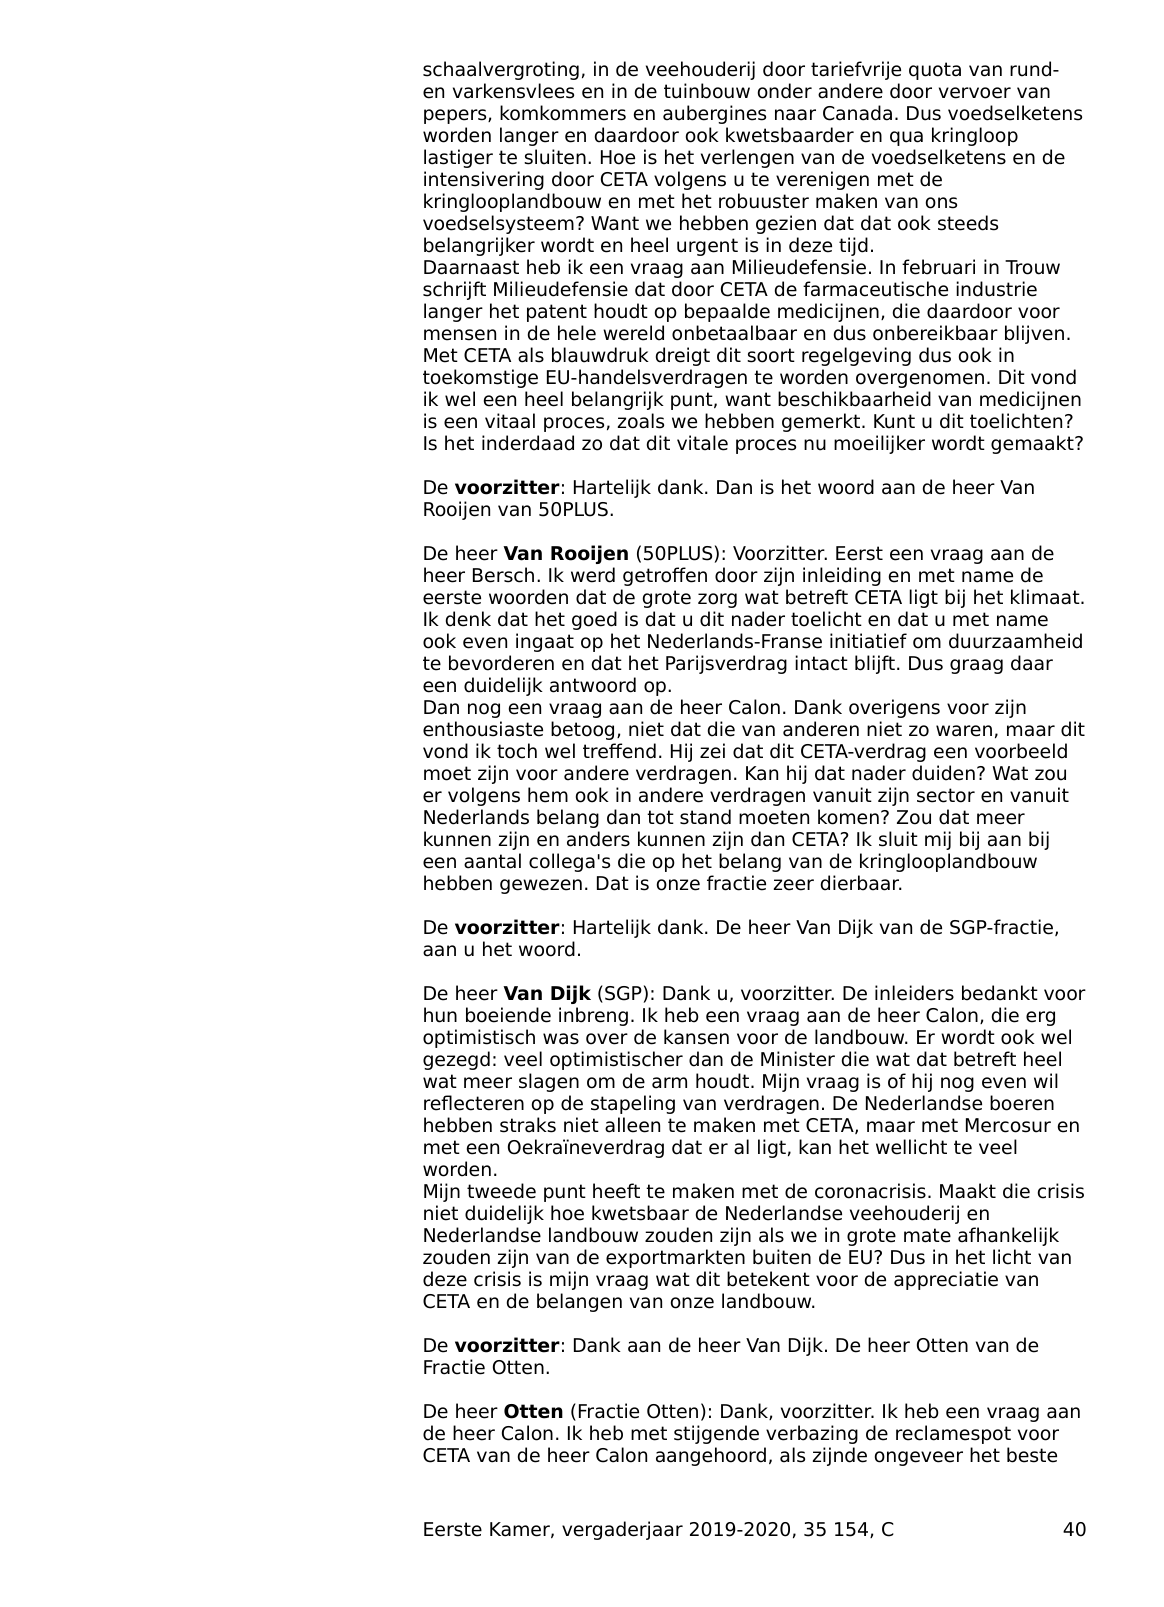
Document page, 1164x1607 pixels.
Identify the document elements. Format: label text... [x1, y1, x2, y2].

text Daarnaast heb ik een vraag aan Milieudefensie. In februari in Trouw schrijft Milieudefensie dat door CETA de farmaceutische industrie langer het patent houdt op bepaalde medicijnen, die daardoor voor mensen in de hele wereld onbetaalbaar en dus onbereikbaar blijven. Met CETA als blauwdruk dreigt dit soort regelgeving dus ook in toekomstige EU-handelsverdragen te worden overgenomen. Dit vond ik wel een heel belangrijk punt, want beschikbaarheid van medicijnen is een vitaal proces, zoals we hebben gemerkt. Kunt u dit toelichten? Is het inderdaad zo dat dit vitale proces nu moeilijker wordt gemaakt? [422, 257, 1087, 455]
text De heer Van Dijk (SGP): Dank u, voorzitter. De inleiders bedankt voor hun boeiende inbreng. Ik heb een vraag aan de heer Calon, die erg optimistisch was over de kansen voor de landbouw. Er wordt ook wel gezegd: veel optimistischer dan de Minister die wat dat betreft heel wat meer slagen om de arm houdt. Mijn vraag is of hij nog even wil reflecteren op de stapeling van verdragen. De Nederlandse boeren hebben straks niet alleen te maken met CETA, maar met Mercosur en met een Oekraïneverdrag dat er al ligt, kan het wellicht te veel worden. [422, 983, 1087, 1181]
text Mijn tweede punt heeft te maken met de coronacrisis. Maakt die crisis niet duidelijk hoe kwetsbaar de Nederlandse veehouderij en Nederlandse landbouw zouden zijn als we in grote mate afhankelijk zouden zijn van de exportmarkten buiten de EU? Dus in het licht van deze crisis is mijn vraag wat dit betekent voor de appreciatie van CETA en de belangen van onze landbouw. [422, 1181, 1087, 1313]
text schaalvergroting, in de veehouderij door tariefvrije quota van rund- en varkensvlees en in de tuinbouw onder andere door vervoer van pepers, komkommers en aubergines naar Canada. Dus voedselketens worden langer en daardoor ook kwetsbaarder en qua kringloop lastiger te sluiten. Hoe is het verlengen van de voedselketens en de intensivering door CETA volgens u te verenigen met de kringlooplandbouw en met het robuuster maken van ons voedselsysteem? Want we hebben gezien dat dat ook steeds belangrijker wordt en heel urgent is in deze tijd. [422, 59, 1087, 257]
text De heer Otten (Fractie Otten): Dank, voorzitter. Ik heb een vraag aan de heer Calon. Ik heb met stijgende verbazing de reclamespot voor CETA van de heer Calon aangehoord, als zijnde ongeveer het beste [422, 1401, 1087, 1467]
text De heer Van Rooijen (50PLUS): Voorzitter. Eerst een vraag aan de heer Bersch. Ik werd getroffen door zijn inleiding en met name de eerste woorden dat de grote zorg wat betreft CETA ligt bij het klimaat. Ik denk dat het goed is dat u dit nader toelicht en dat u met name ook even ingaat op het Nederlands-Franse initiatief om duurzaamheid te bevorderen en dat het Parijsverdrag intact blijft. Dus graag daar een duidelijk antwoord op. [422, 543, 1087, 697]
text De voorzitter: Dank aan de heer Van Dijk. De heer Otten van de Fractie Otten. [422, 1335, 1087, 1379]
text De voorzitter: Hartelijk dank. Dan is het woord aan de heer Van Rooijen van 50PLUS. [422, 477, 1087, 521]
text De voorzitter: Hartelijk dank. De heer Van Dijk van de SGP-fractie, aan u het woord. [422, 917, 1087, 961]
text Dan nog een vraag aan de heer Calon. Dank overigens voor zijn enthousiaste betoog, niet dat die van anderen niet zo waren, maar dit vond ik toch wel treffend. Hij zei dat dit CETA-verdrag een voorbeeld moet zijn voor andere verdragen. Kan hij dat nader duiden? Wat zou er volgens hem ook in andere verdragen vanuit zijn sector en vanuit Nederlands belang dan tot stand moeten komen? Zou dat meer kunnen zijn en anders kunnen zijn dan CETA? Ik sluit mij bij aan bij een aantal collega's die op het belang van de kringlooplandbouw hebben gewezen. Dat is onze fractie zeer dierbaar. [422, 697, 1087, 895]
